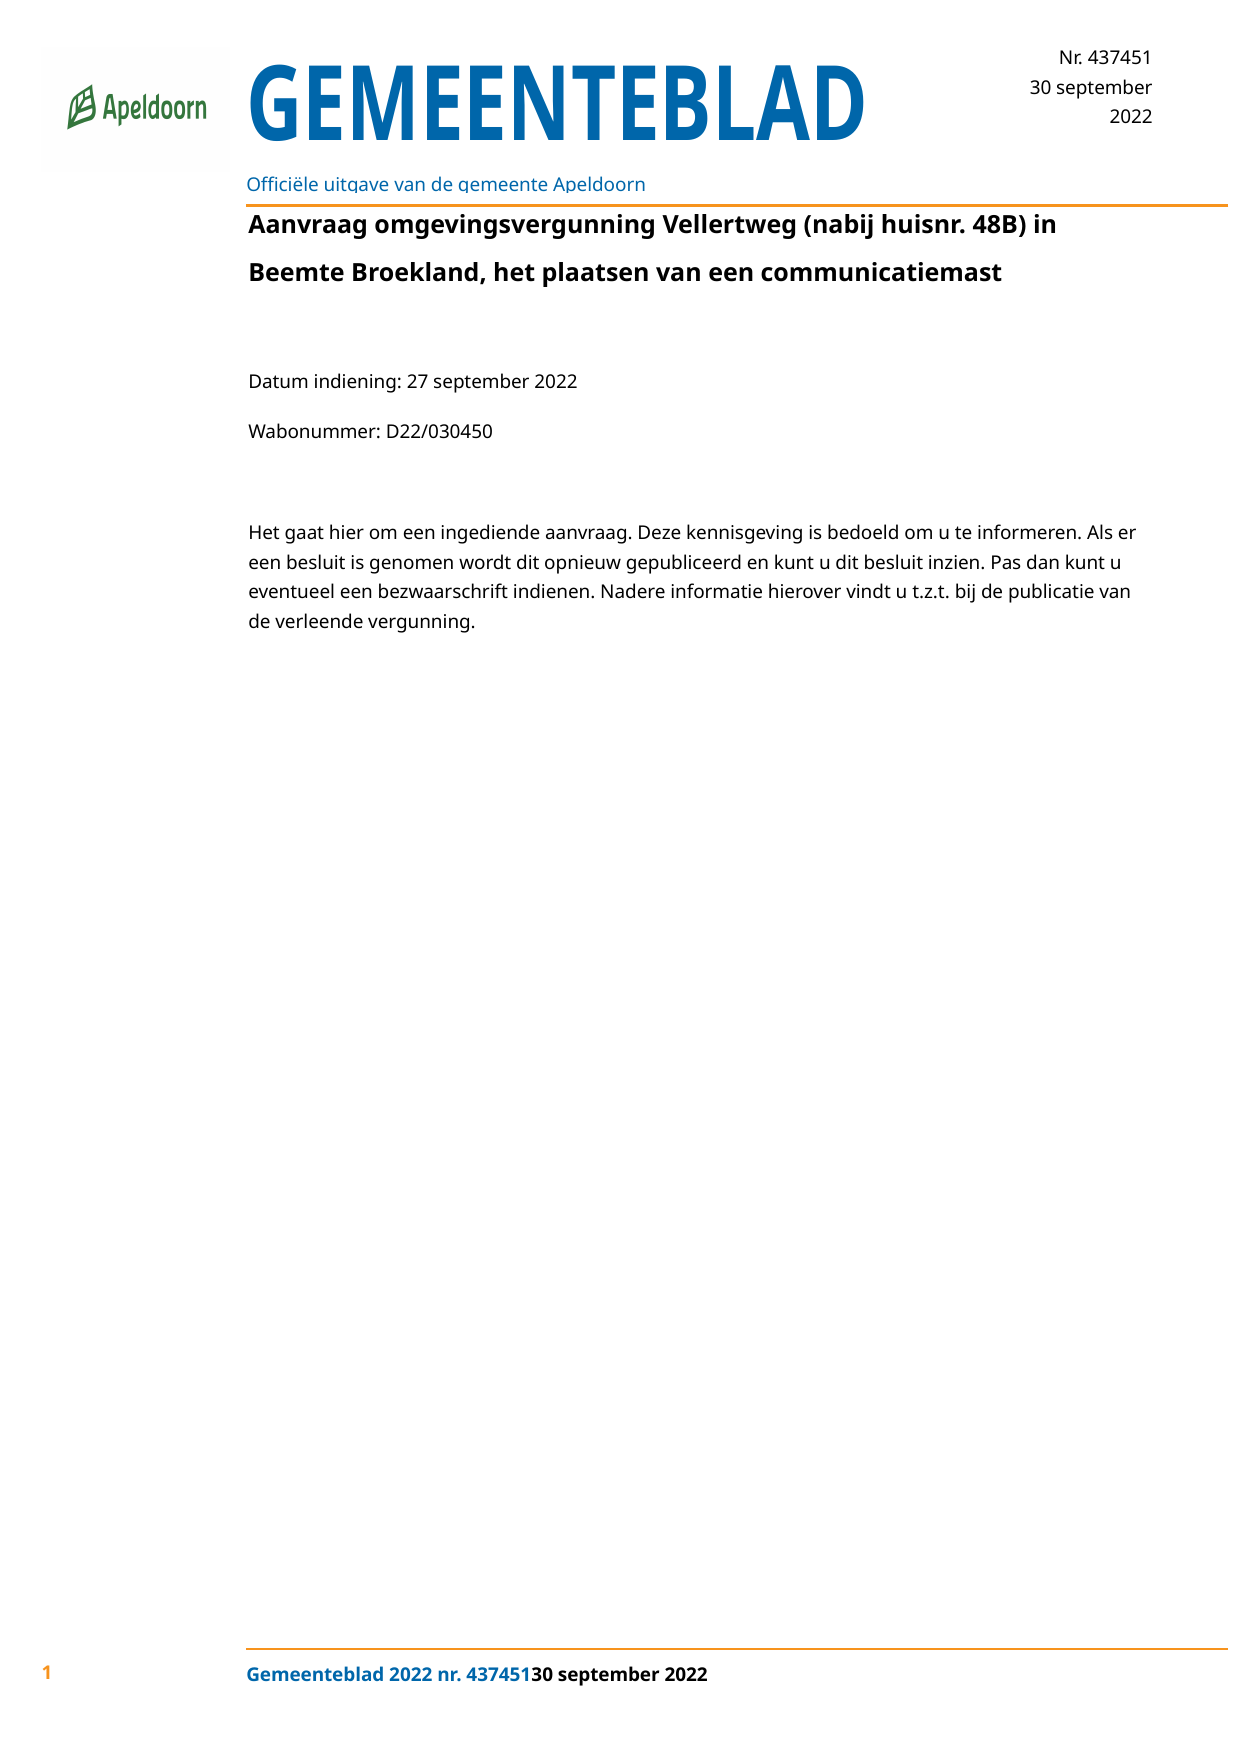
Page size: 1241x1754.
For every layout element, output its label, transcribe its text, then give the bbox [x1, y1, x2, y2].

text Wabonummer: D22/030450 [248, 419, 1152, 444]
picture [41, 47, 231, 172]
text Aanvraag omgevingsvergunning Vellertweg (nabij huisnr. 48B) in Beemte Broekland, het plaatsen van een communicatiemast [248, 207, 1152, 288]
text Datum indiening: 27 september 2022 [248, 368, 1152, 394]
text Het gaat hier om een ingediende aanvraag. Deze kennisgeving is bedoeld om u te informeren. Als er een besluit is genomen wordt dit opnieuw gepubliceerd en kunt u dit besluit inzien. Pas dan kunt u eventueel een bezwaarschrift indienen. Nadere informatie hierover vindt u t.z.t. bij de publicatie van de verleende vergunning. [248, 519, 1152, 634]
